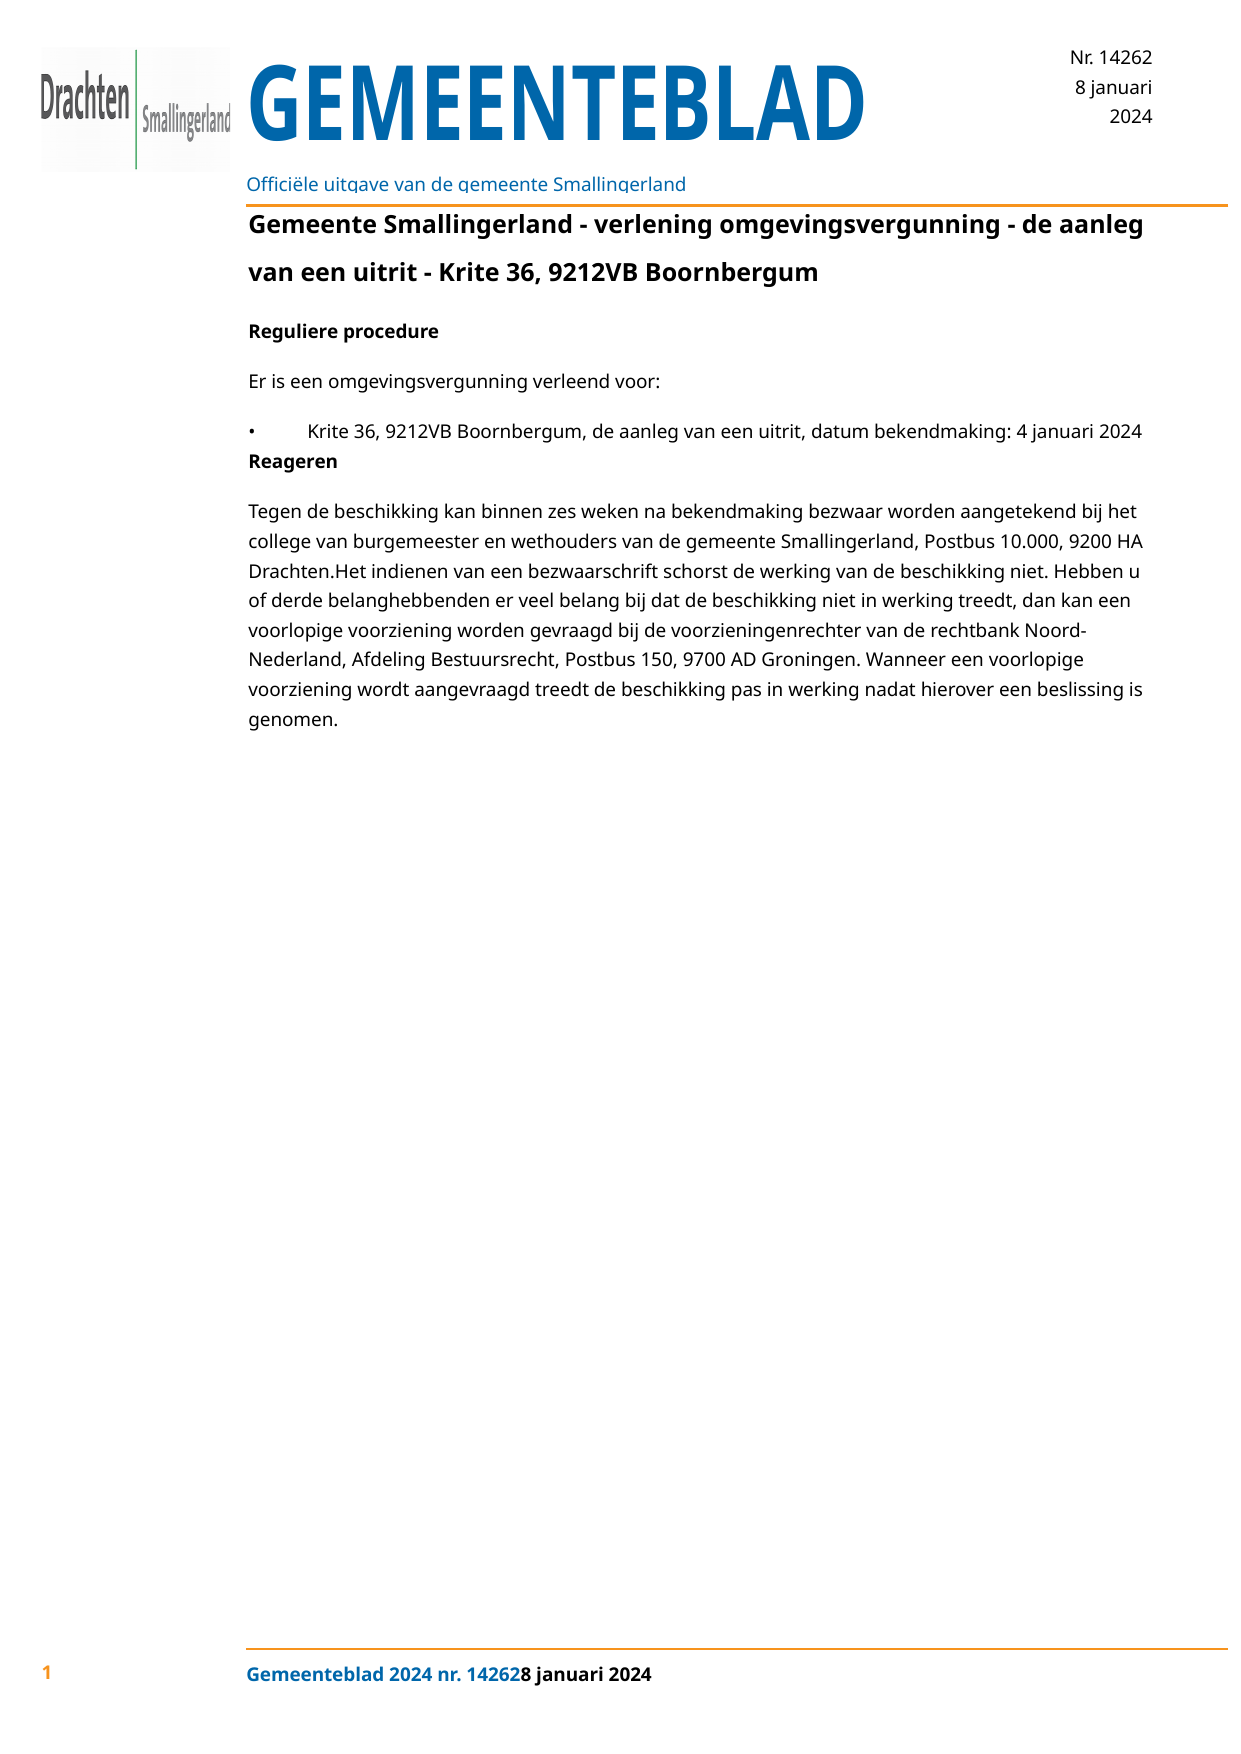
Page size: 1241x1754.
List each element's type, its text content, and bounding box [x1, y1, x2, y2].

text Er is een omgevingsvergunning verleend voor: [248, 368, 1152, 394]
text Tegen de beschikking kan binnen zes weken na bekendmaking bezwaar worden aangetekend bij het college van burgemeester en wethouders van de gemeente Smallingerland, Postbus 10.000, 9200 HA Drachten.Het indienen van een bezwaarschrift schorst de werking van de beschikking niet. Hebben u of derde belanghebbenden er veel belang bij dat de beschikking niet in werking treedt, dan kan een voorlopige voorziening worden gevraagd bij de voorzieningenrechter van de rechtbank Noord-Nederland, Afdeling Bestuursrecht, Postbus 150, 9700 AD Groningen. Wanneer een voorlopige voorziening wordt aangevraagd treedt de beschikking pas in werking nadat hierover een beslissing is genomen. [248, 499, 1152, 732]
text Reguliere procedure [248, 318, 1152, 344]
list Krite 36, 9212VB Boornbergum, de aanleg van een uitrit, datum bekendmaking: 4 januari 2024 [248, 419, 1152, 444]
picture [41, 47, 231, 172]
text Reageren [248, 448, 1152, 474]
text Gemeente Smallingerland - verlening omgevingsvergunning - de aanleg van een uitrit - Krite 36, 9212VB Boornbergum [248, 207, 1152, 288]
